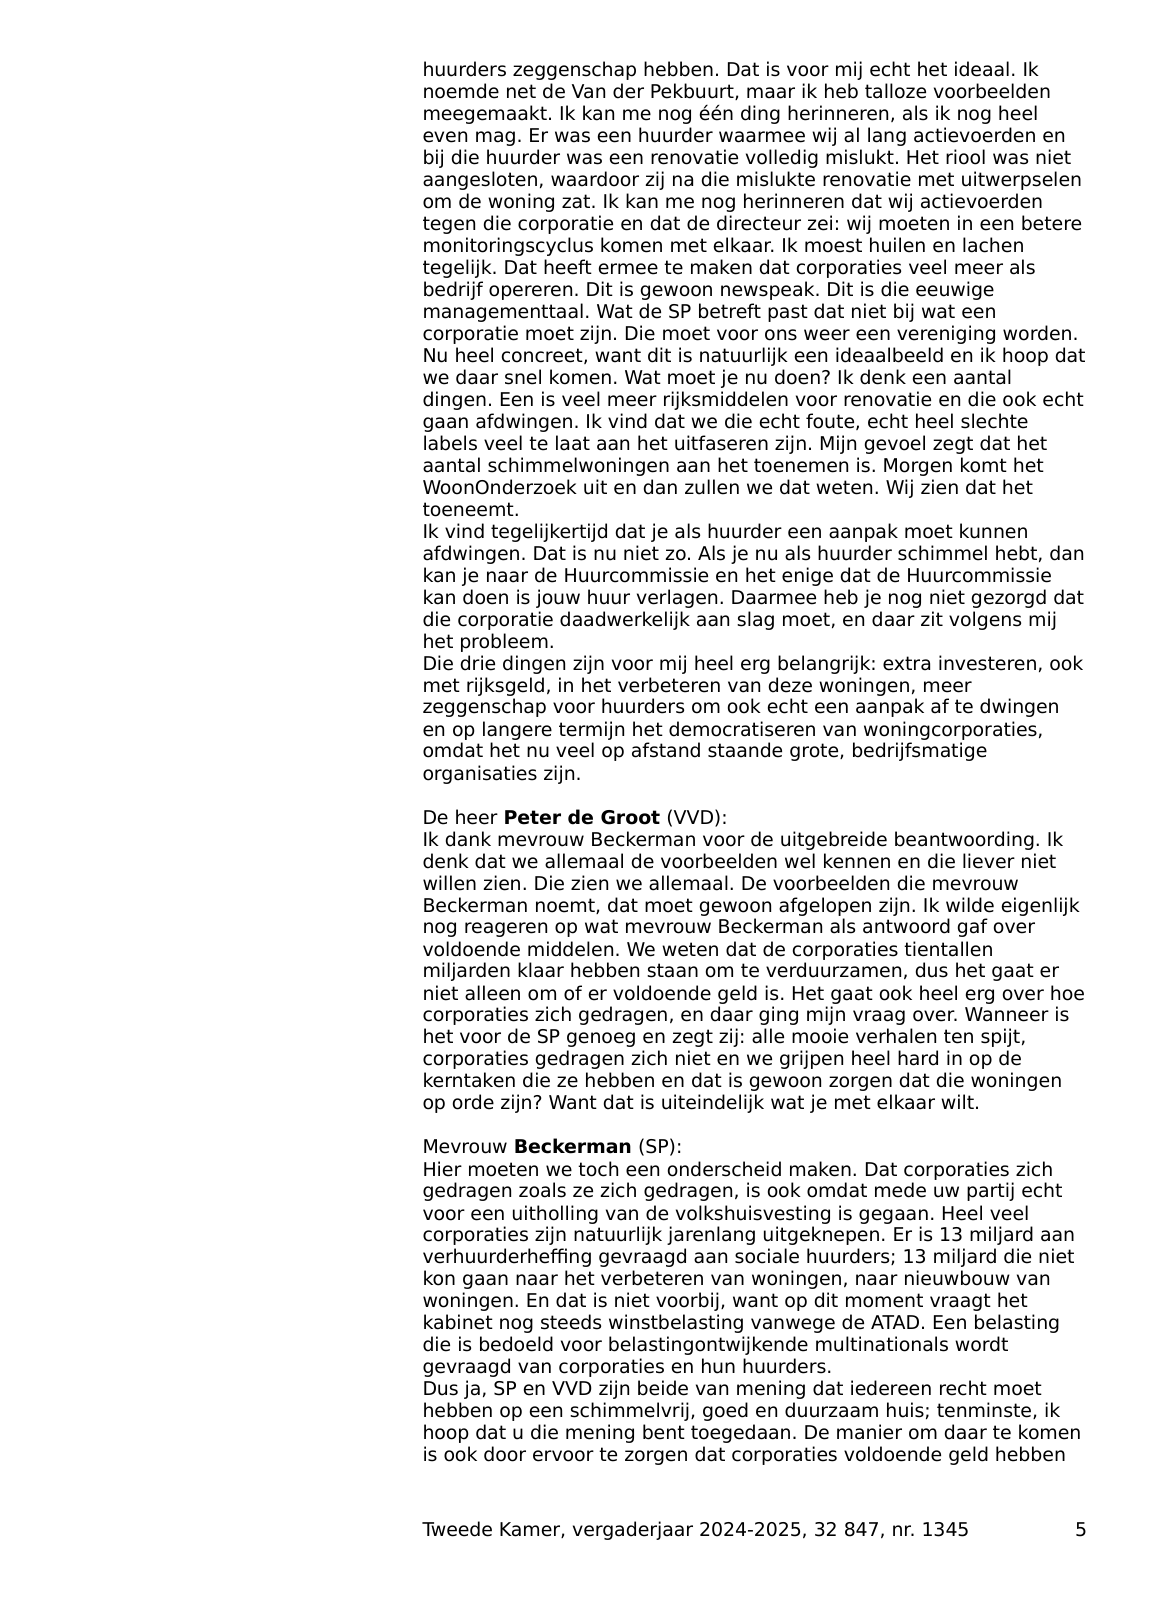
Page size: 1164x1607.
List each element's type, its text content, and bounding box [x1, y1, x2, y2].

text Mevrouw Beckerman (SP): [422, 1136, 1087, 1158]
text Die drie dingen zijn voor mij heel erg belangrijk: extra investeren, ook met rijksgeld, in het verbeteren van deze woningen, meer zeggenschap voor huurders om ook echt een aanpak af te dwingen en op langere termijn het democratiseren van woningcorporaties, omdat het nu veel op afstand staande grote, bedrijfsmatige organisaties zijn. [422, 652, 1087, 784]
text huurders zeggenschap hebben. Dat is voor mij echt het ideaal. Ik noemde net de Van der Pekbuurt, maar ik heb talloze voorbeelden meegemaakt. Ik kan me nog één ding herinneren, als ik nog heel even mag. Er was een huurder waarmee wij al lang actievoerden en bij die huurder was een renovatie volledig mislukt. Het riool was niet aangesloten, waardoor zij na die mislukte renovatie met uitwerpselen om de woning zat. Ik kan me nog herinneren dat wij actievoerden tegen die corporatie en dat de directeur zei: wij moeten in een betere monitoringscyclus komen met elkaar. Ik moest huilen en lachen tegelijk. Dat heeft ermee te maken dat corporaties veel meer als bedrijf opereren. Dit is gewoon newspeak. Dit is die eeuwige managementtaal. Wat de SP betreft past dat niet bij wat een corporatie moet zijn. Die moet voor ons weer een vereniging worden. [422, 59, 1087, 345]
text Hier moeten we toch een onderscheid maken. Dat corporaties zich gedragen zoals ze zich gedragen, is ook omdat mede uw partij echt voor een uitholling van de volkshuisvesting is gegaan. Heel veel corporaties zijn natuurlijk jarenlang uitgeknepen. Er is 13 miljard aan verhuurderheffing gevraagd aan sociale huurders; 13 miljard die niet kon gaan naar het verbeteren van woningen, naar nieuwbouw van woningen. En dat is niet voorbij, want op dit moment vraagt het kabinet nog steeds winstbelasting vanwege de ATAD. Een belasting die is bedoeld voor belastingontwijkende multinationals wordt gevraagd van corporaties en hun huurders. [422, 1158, 1087, 1378]
text Dus ja, SP en VVD zijn beide van mening dat iedereen recht moet hebben op een schimmelvrij, goed en duurzaam huis; tenminste, ik hoop dat u die mening bent toegedaan. De manier om daar te komen is ook door ervoor te zorgen dat corporaties voldoende geld hebben [422, 1378, 1087, 1466]
text Ik vind tegelijkertijd dat je als huurder een aanpak moet kunnen afdwingen. Dat is nu niet zo. Als je nu als huurder schimmel hebt, dan kan je naar de Huurcommissie en het enige dat de Huurcommissie kan doen is jouw huur verlagen. Daarmee heb je nog niet gezorgd dat die corporatie daadwerkelijk aan slag moet, en daar zit volgens mij het probleem. [422, 521, 1087, 652]
text Ik dank mevrouw Beckerman voor de uitgebreide beantwoording. Ik denk dat we allemaal de voorbeelden wel kennen en die liever niet willen zien. Die zien we allemaal. De voorbeelden die mevrouw Beckerman noemt, dat moet gewoon afgelopen zijn. Ik wilde eigenlijk nog reageren op wat mevrouw Beckerman als antwoord gaf over voldoende middelen. We weten dat de corporaties tientallen miljarden klaar hebben staan om te verduurzamen, dus het gaat er niet alleen om of er voldoende geld is. Het gaat ook heel erg over hoe corporaties zich gedragen, en daar ging mijn vraag over. Wanneer is het voor de SP genoeg en zegt zij: alle mooie verhalen ten spijt, corporaties gedragen zich niet en we grijpen heel hard in op de kerntaken die ze hebben en dat is gewoon zorgen dat die woningen op orde zijn? Want dat is uiteindelijk wat je met elkaar wilt. [422, 828, 1087, 1114]
text De heer Peter de Groot (VVD): [422, 807, 1087, 828]
text Nu heel concreet, want dit is natuurlijk een ideaalbeeld en ik hoop dat we daar snel komen. Wat moet je nu doen? Ik denk een aantal dingen. Een is veel meer rijksmiddelen voor renovatie en die ook echt gaan afdwingen. Ik vind dat we die echt foute, echt heel slechte labels veel te laat aan het uitfaseren zijn. Mijn gevoel zegt dat het aantal schimmelwoningen aan het toenemen is. Morgen komt het WoonOnderzoek uit en dan zullen we dat weten. Wij zien dat het toeneemt. [422, 345, 1087, 521]
